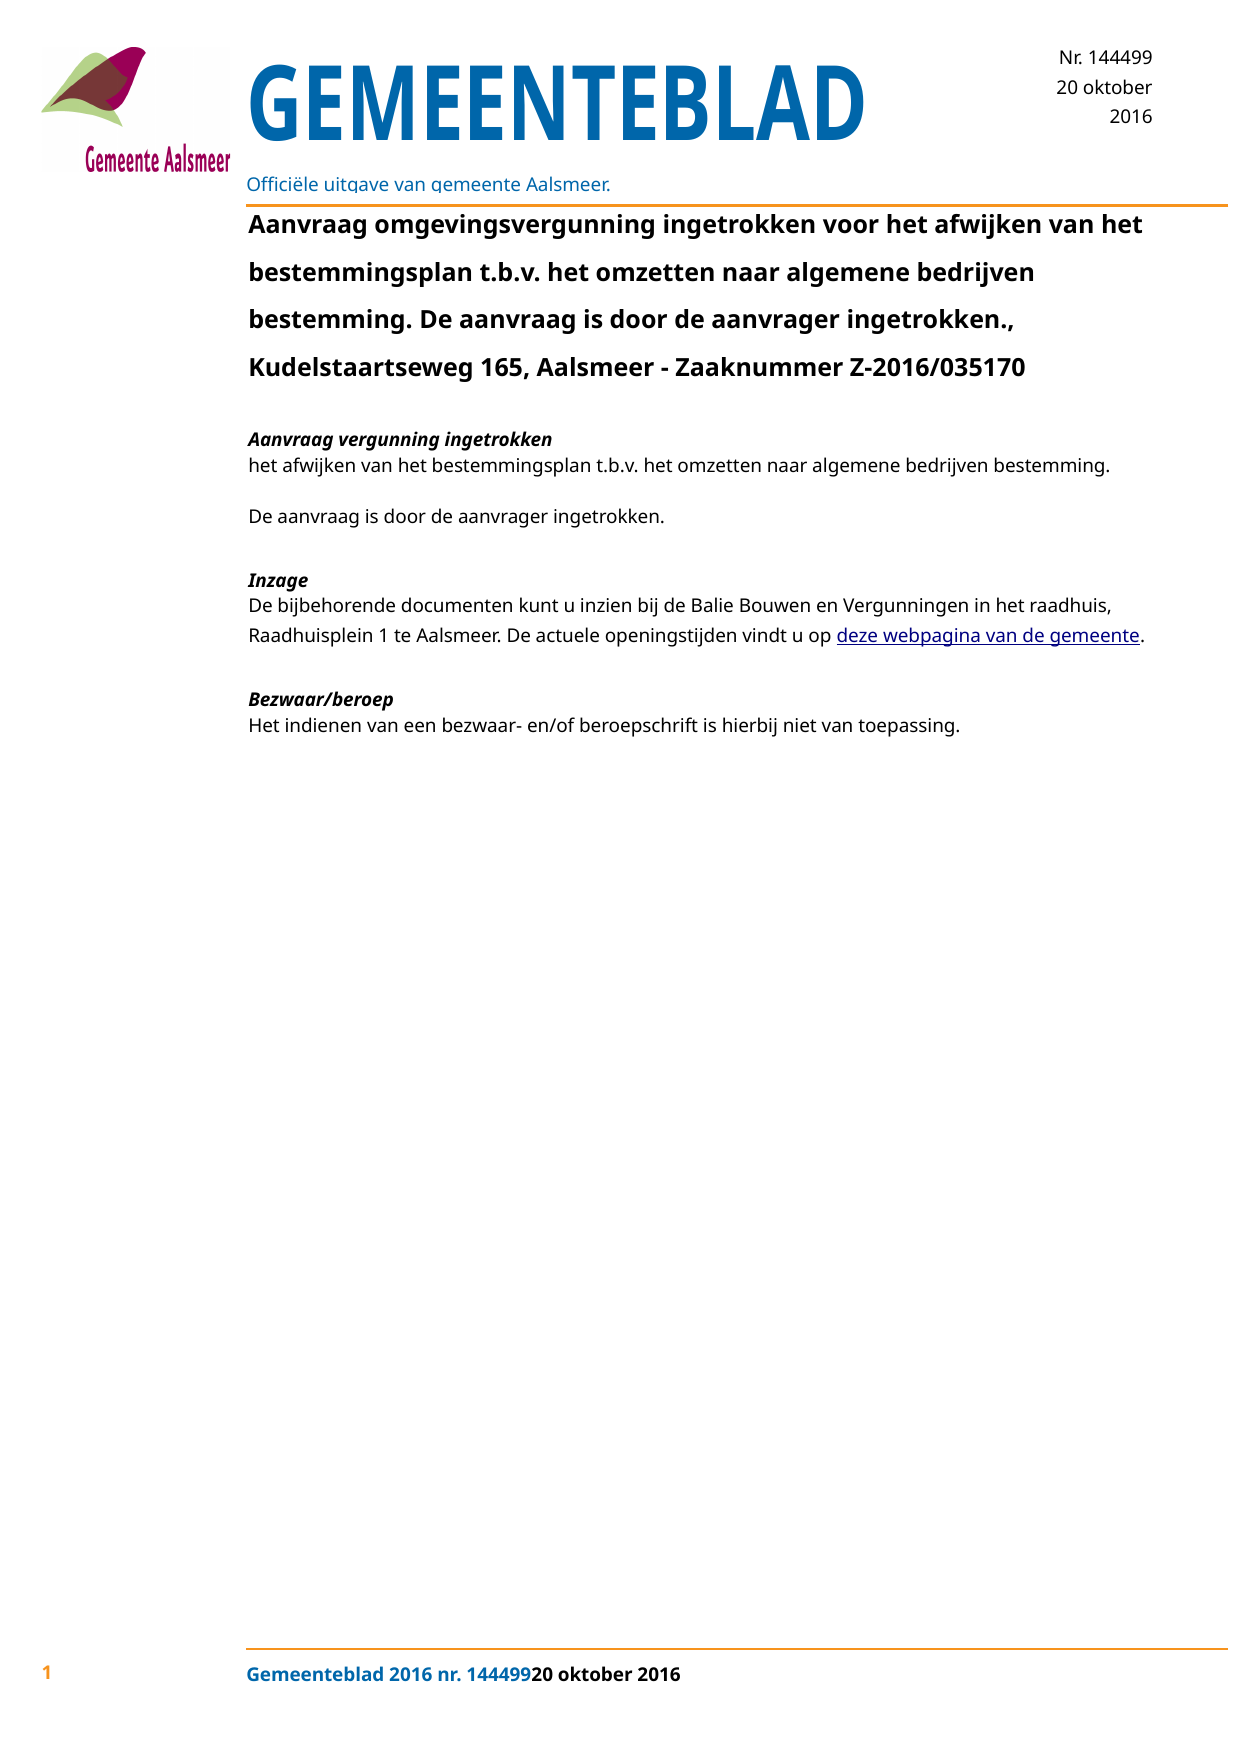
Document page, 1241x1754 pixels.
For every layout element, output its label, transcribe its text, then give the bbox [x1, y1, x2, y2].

text Bezwaar/beroep [248, 686, 1152, 712]
text Aanvraag omgevingsvergunning ingetrokken voor het afwijken van het bestemmingsplan t.b.v. het omzetten naar algemene bedrijven bestemming. De aanvraag is door de aanvrager ingetrokken., Kudelstaartseweg 165, Aalsmeer - Zaaknummer Z-2016/035170 [248, 207, 1152, 384]
text De bijbehorende documenten kunt u inzien bij de Balie Bouwen en Vergunningen in het raadhuis, Raadhuisplein 1 te Aalsmeer. De actuele openingstijden vindt u op deze webpagina van de gemeente. [248, 592, 1152, 648]
text Aanvraag vergunning ingetrokken [248, 427, 1152, 452]
text Inzage [248, 567, 1152, 592]
text het afwijken van het bestemmingsplan t.b.v. het omzetten naar algemene bedrijven bestemming. [248, 452, 1152, 478]
text Het indienen van een bezwaar- en/of beroepschrift is hierbij niet van toepassing. [248, 712, 1152, 737]
text De aanvraag is door de aanvrager ingetrokken. [248, 503, 1152, 528]
picture [41, 47, 231, 172]
